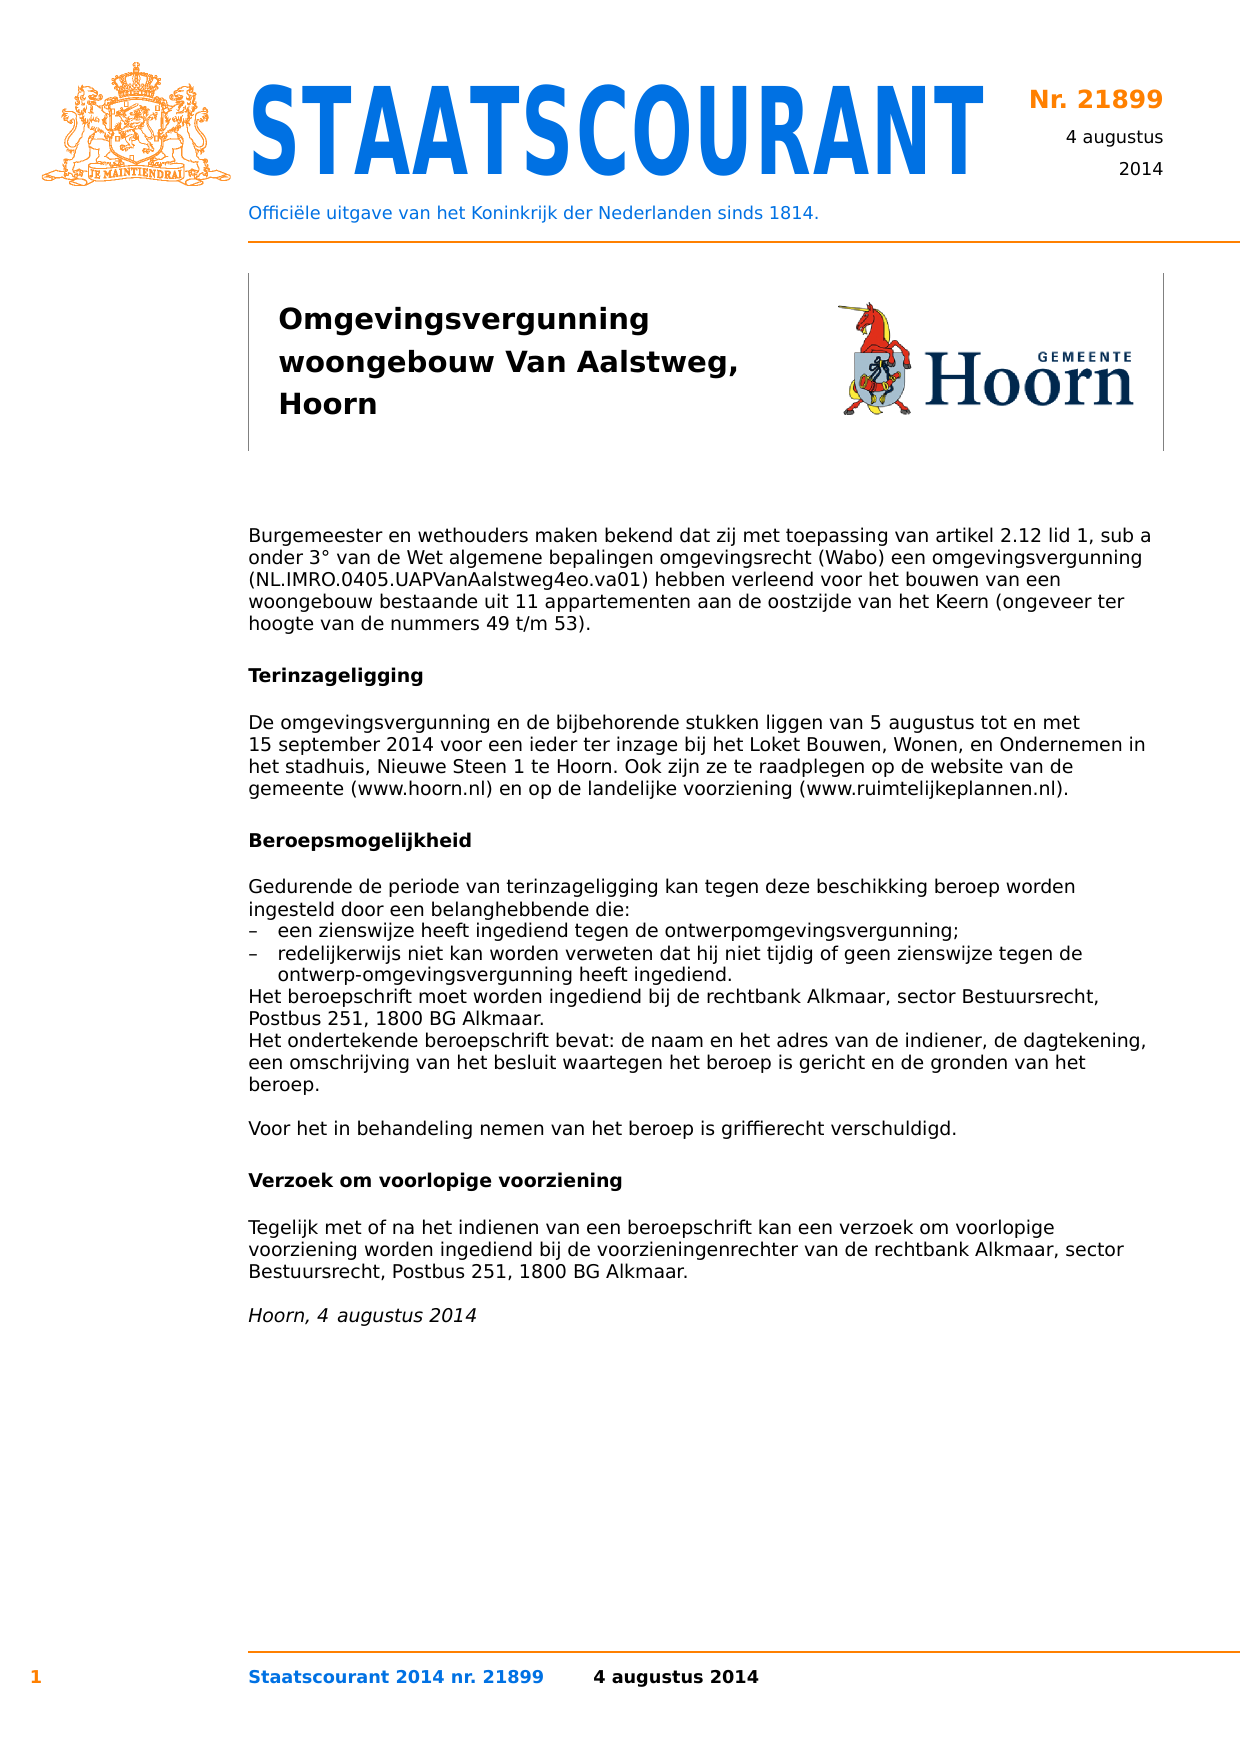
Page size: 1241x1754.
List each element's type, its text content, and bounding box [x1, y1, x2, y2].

text De omgevingsvergunning en de bijbehorende stukken liggen van 5 augustus tot en met 15 september 2014 voor een ieder ter inzage bij het Loket Bouwen, Wonen, en Ondernemen in het stadhuis, Nieuwe Steen 1 te Hoorn. Ook zijn ze te raadplegen op de website van de gemeente (www.hoorn.nl) en op de landelijke voorziening (www.ruimtelijkeplannen.nl). [248, 712, 1163, 799]
subtitle Beroepsmogelijkheid [248, 829, 1163, 851]
table_header STAATSCOURANT [248, 62, 998, 203]
picture [838, 302, 1134, 415]
picture [41, 62, 231, 186]
text Tegelijk met of na het indienen van een beroepschrift kan een verzoek om voorlopige voorziening worden ingediend bij de voorzieningenrechter van de rechtbank Alkmaar, sector Bestuursrecht, Postbus 251, 1800 BG Alkmaar. [248, 1217, 1163, 1283]
text Hoorn, 4 augustus 2014 [248, 1305, 1163, 1327]
text Gedurende de periode van terinzageligging kan tegen deze beschikking beroep worden ingesteld door een belanghebbende die: [248, 876, 1163, 920]
table_header Nr. 21899 [998, 62, 1240, 121]
subtitle Verzoek om voorlopige voorziening [248, 1170, 1163, 1192]
text Burgemeester en wethouders maken bekend dat zij met toepassing van artikel 2.12 lid 1, sub a onder 3° van de Wet algemene bepalingen omgevingsrecht (Wabo) een omgevingsvergunning (NL.IMRO.0405.UAPVanAalstweg4eo.va01) hebben verleend voor het bouwen van een woongebouw bestaande uit 11 appartementen aan de oostzijde van het Keern (ongeveer ter hoogte van de nummers 49 t/m 53). [248, 525, 1163, 634]
subtitle Terinzageligging [248, 664, 1163, 687]
table_header [25, 62, 248, 241]
text – een zienswijze heeft ingediend tegen de ontwerpomgevingsvergunning; [248, 920, 1163, 942]
text Het ondertekende beroepschrift bevat: de naam en het adres van de indiener, de dagtekening, een omschrijving van het besluit waartegen het beroep is gericht en de gronden van het beroep. [248, 1030, 1163, 1096]
table_cell 2014 [998, 153, 1240, 203]
table_cell 4 augustus [998, 121, 1240, 153]
text Voor het in behandeling nemen van het beroep is griffierecht verschuldigd. [248, 1118, 1163, 1140]
text – redelijkerwijs niet kan worden verweten dat hij niet tijdig of geen zienswijze tegen de ontwerp-omgevingsvergunning heeft ingediend. [248, 942, 1163, 986]
table_cell Officiële uitgave van het Koninkrijk der Nederlanden sinds 1814. [248, 203, 1240, 241]
subtitle Omgevingsvergunning woongebouw Van Aalstweg, Hoorn [249, 273, 1163, 451]
text Het beroepschrift moet worden ingediend bij de rechtbank Alkmaar, sector Bestuursrecht, Postbus 251, 1800 BG Alkmaar. [248, 986, 1163, 1030]
